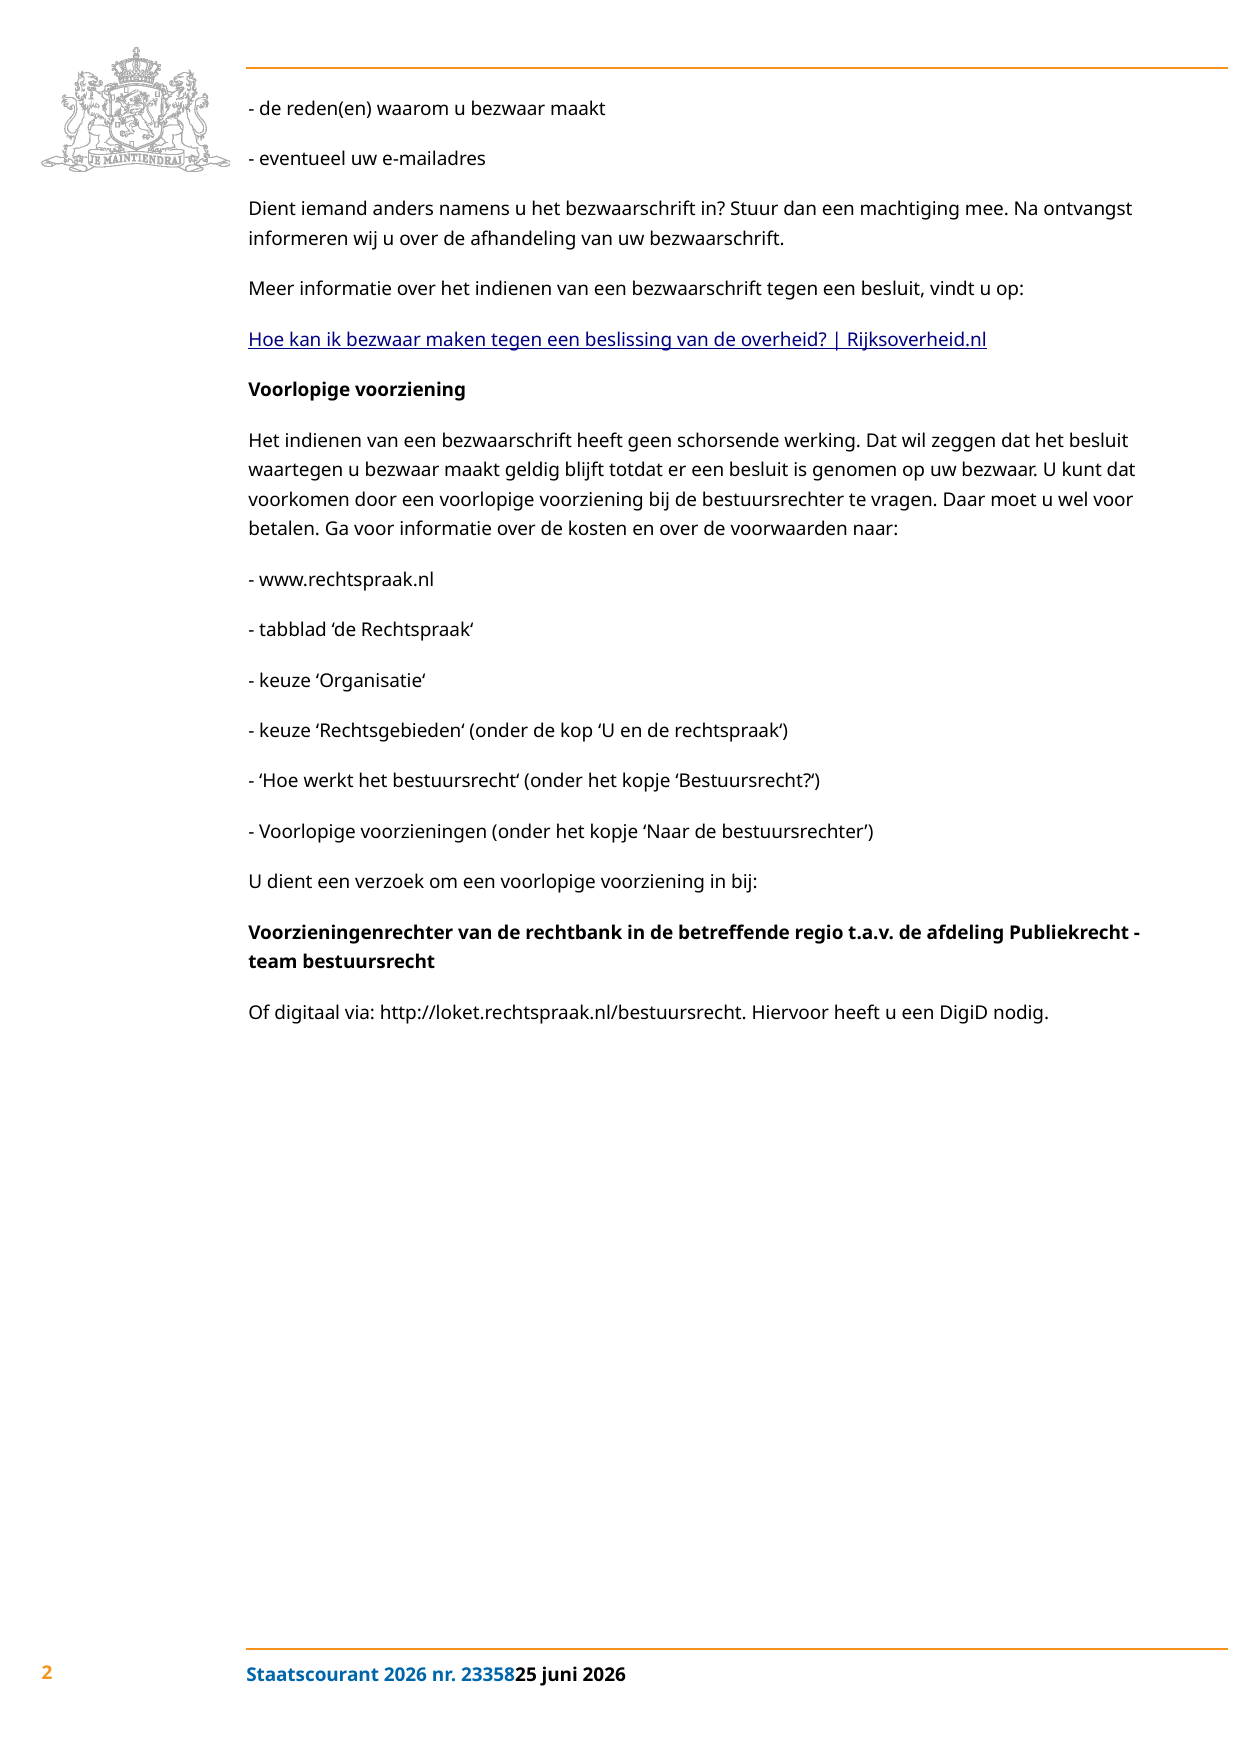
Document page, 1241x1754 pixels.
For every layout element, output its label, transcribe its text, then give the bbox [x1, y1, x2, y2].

picture [41, 47, 231, 172]
text - de reden(en) waarom u bezwaar maakt [248, 95, 1152, 121]
text - Voorlopige voorzieningen (onder het kopje ‘Naar de bestuursrechter’) [248, 818, 1152, 844]
text Hoe kan ik bezwaar maken tegen een beslissing van de overheid? | Rijksoverheid.nl [248, 326, 1152, 352]
text - tabblad ‘de Rechtspraak‘ [248, 616, 1152, 642]
text Het indienen van een bezwaarschrift heeft geen schorsende werking. Dat wil zeggen dat het besluit waartegen u bezwaar maakt geldig blijft totdat er een besluit is genomen op uw bezwaar. U kunt dat voorkomen door een voorlopige voorziening bij de bestuursrechter te vragen. Daar moet u wel voor betalen. Ga voor informatie over de kosten en over de voorwaarden naar: [248, 427, 1152, 541]
text Meer informatie over het indienen van een bezwaarschrift tegen een besluit, vindt u op: [248, 276, 1152, 301]
text - ‘Hoe werkt het bestuursrecht‘ (onder het kopje ‘Bestuursrecht?‘) [248, 768, 1152, 793]
text - eventueel uw e-mailadres [248, 145, 1152, 171]
text Voorlopige voorziening [248, 376, 1152, 402]
text Voorzieningenrechter van de rechtbank in de betreffende regio t.a.v. de afdeling Publiekrecht - team bestuursrecht [248, 919, 1152, 974]
text - www.rechtspraak.nl [248, 566, 1152, 592]
text Of digitaal via: http://loket.rechtspraak.nl/bestuursrecht. Hiervoor heeft u een DigiD nodig. [248, 999, 1152, 1025]
text Dient iemand anders namens u het bezwaarschrift in? Stuur dan een machtiging mee. Na ontvangst informeren wij u over de afhandeling van uw bezwaarschrift. [248, 196, 1152, 251]
text - keuze ‘Organisatie‘ [248, 667, 1152, 693]
text U dient een verzoek om een voorlopige voorziening in bij: [248, 868, 1152, 894]
text - keuze ‘Rechtsgebieden‘ (onder de kop ‘U en de rechtspraak‘) [248, 717, 1152, 743]
